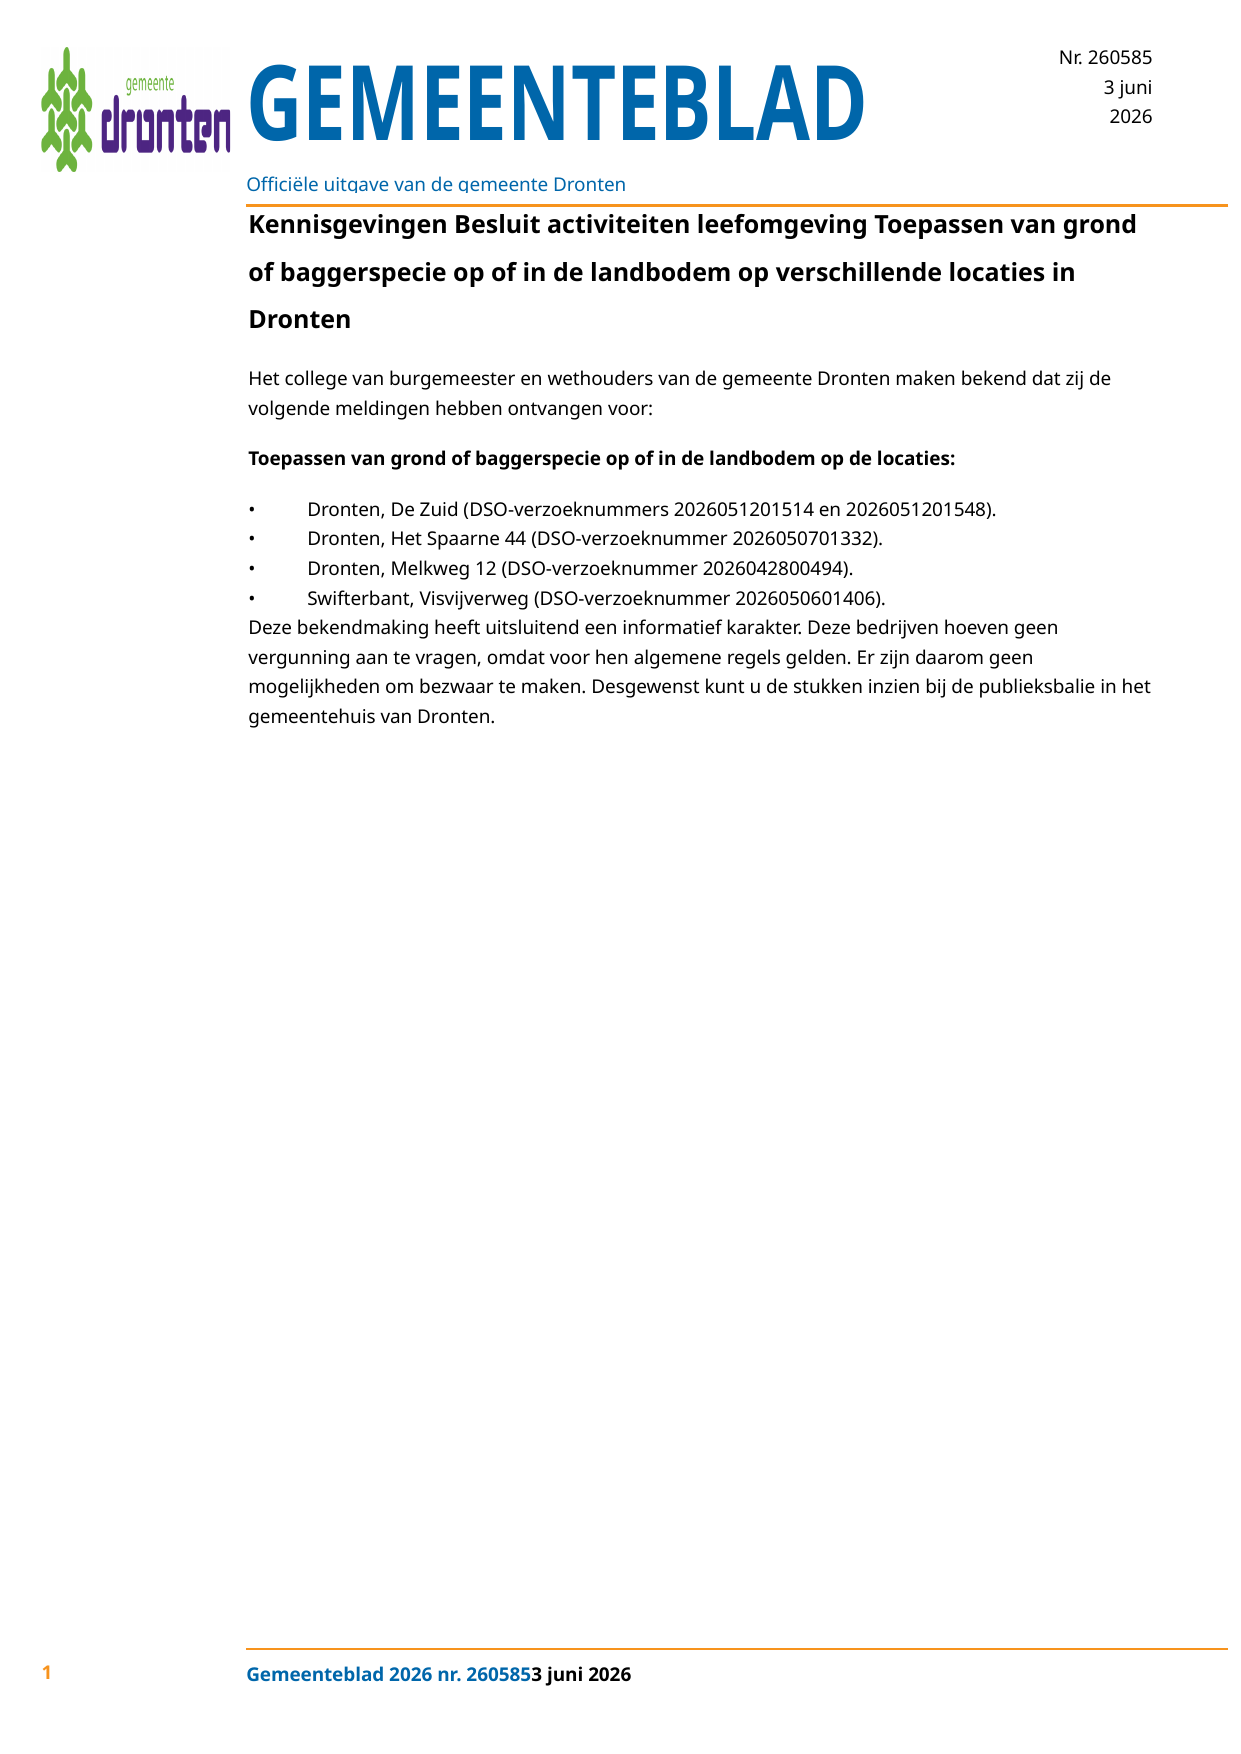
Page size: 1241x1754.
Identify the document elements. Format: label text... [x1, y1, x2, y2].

list Dronten, Melkweg 12 (DSO-verzoeknummer 2026042800494). [248, 555, 1152, 581]
list Dronten, De Zuid (DSO-verzoeknummers 2026051201514 en 2026051201548). [248, 496, 1152, 522]
text Toepassen van grond of baggerspecie op of in de landbodem op de locaties: [248, 446, 1152, 471]
list Swifterbant, Visvijverweg (DSO-verzoeknummer 2026050601406). [248, 585, 1152, 610]
text Kennisgevingen Besluit activiteiten leefomgeving Toepassen van grond of baggerspecie op of in de landbodem op verschillende locaties in Dronten [248, 207, 1152, 336]
picture [41, 47, 231, 172]
text Deze bekendmaking heeft uitsluitend een informatief karakter. Deze bedrijven hoeven geen vergunning aan te vragen, omdat voor hen algemene regels gelden. Er zijn daarom geen mogelijkheden om bezwaar te maken. Desgewenst kunt u de stukken inzien bij de publieksbalie in het gemeentehuis van Dronten. [248, 614, 1152, 729]
list Dronten, Het Spaarne 44 (DSO-verzoeknummer 2026050701332). [248, 526, 1152, 551]
text Het college van burgemeester en wethouders van de gemeente Dronten maken bekend dat zij de volgende meldingen hebben ontvangen voor: [248, 366, 1152, 421]
